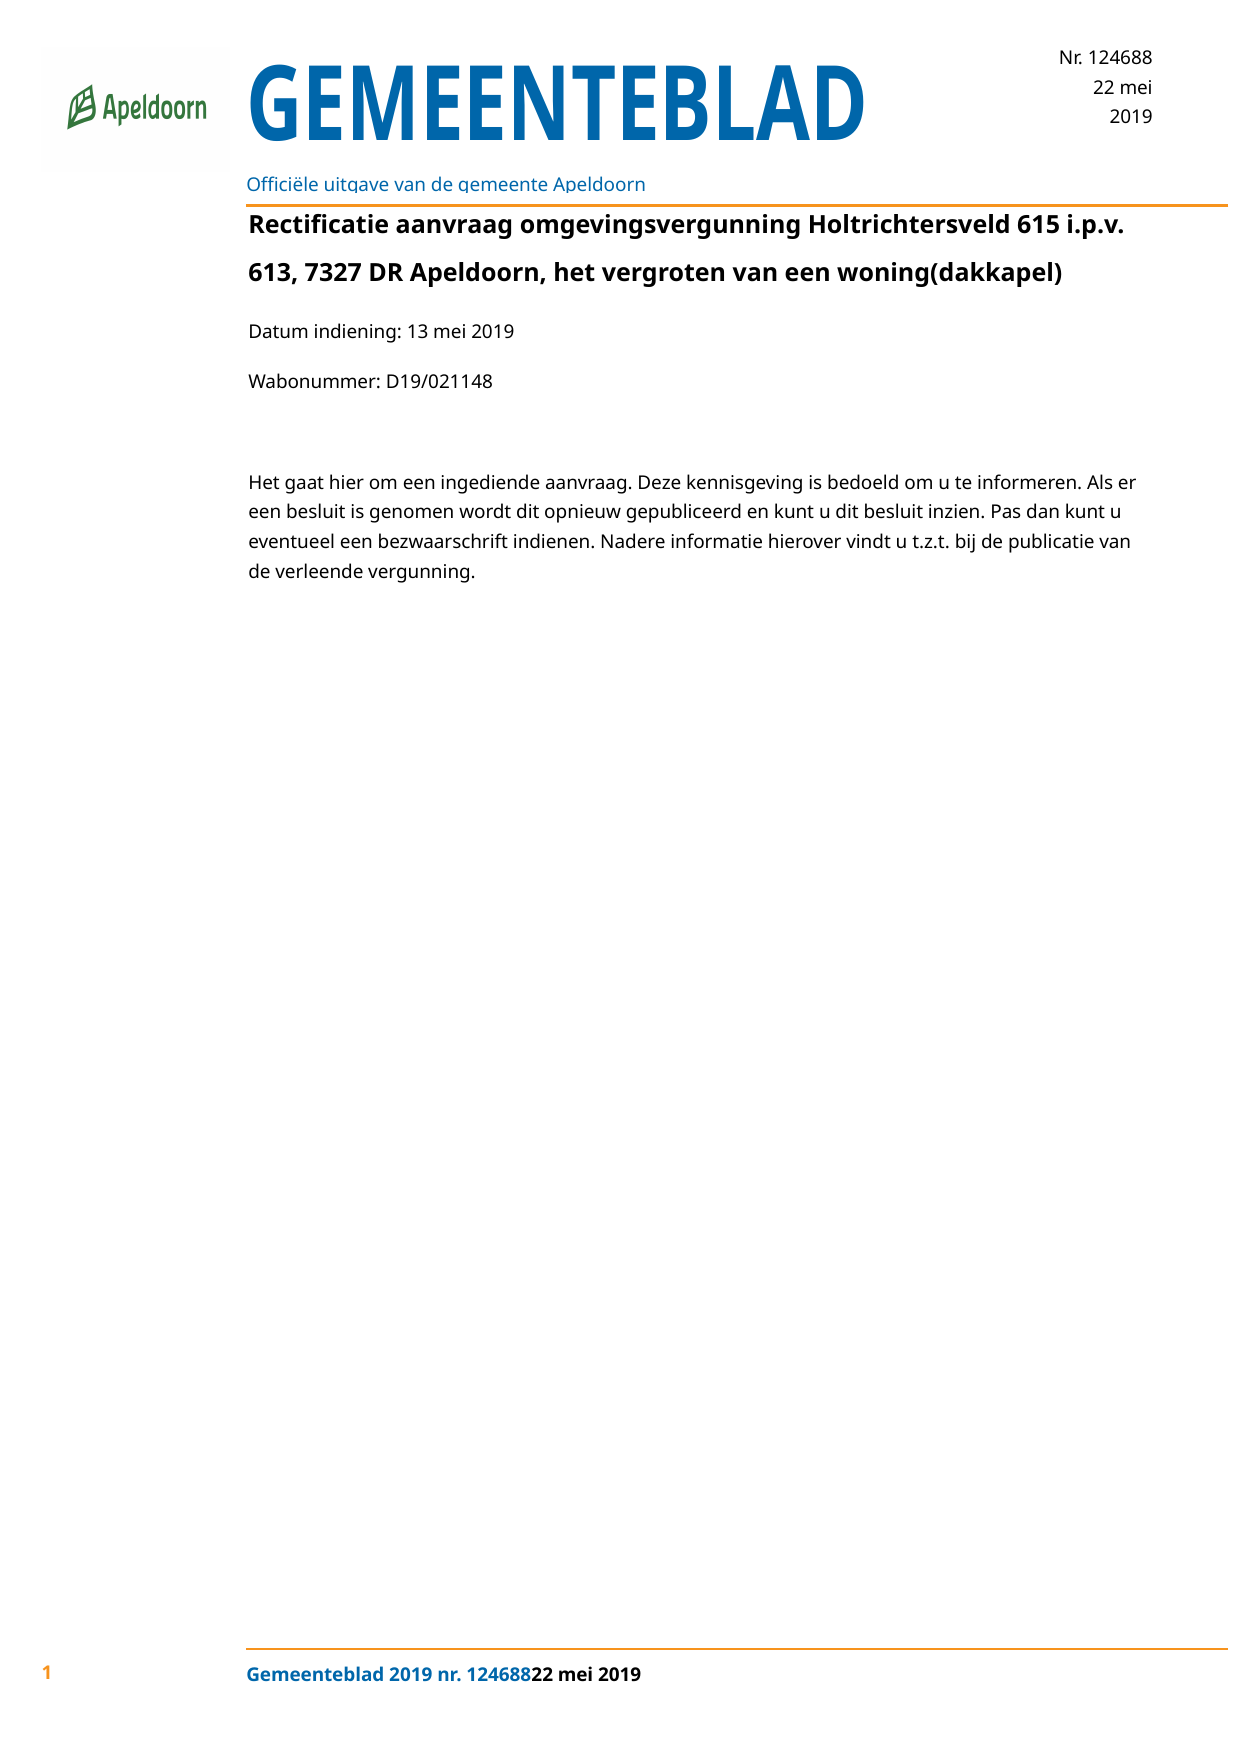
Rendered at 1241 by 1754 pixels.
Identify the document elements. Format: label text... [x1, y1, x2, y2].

text Wabonummer: D19/021148 [248, 368, 1152, 394]
text Het gaat hier om een ingediende aanvraag. Deze kennisgeving is bedoeld om u te informeren. Als er een besluit is genomen wordt dit opnieuw gepubliceerd en kunt u dit besluit inzien. Pas dan kunt u eventueel een bezwaarschrift indienen. Nadere informatie hierover vindt u t.z.t. bij de publicatie van de verleende vergunning. [248, 469, 1152, 584]
picture [41, 47, 231, 172]
text Rectificatie aanvraag omgevingsvergunning Holtrichtersveld 615 i.p.v. 613, 7327 DR Apeldoorn, het vergroten van een woning(dakkapel) [248, 207, 1152, 288]
text Datum indiening: 13 mei 2019 [248, 318, 1152, 344]
